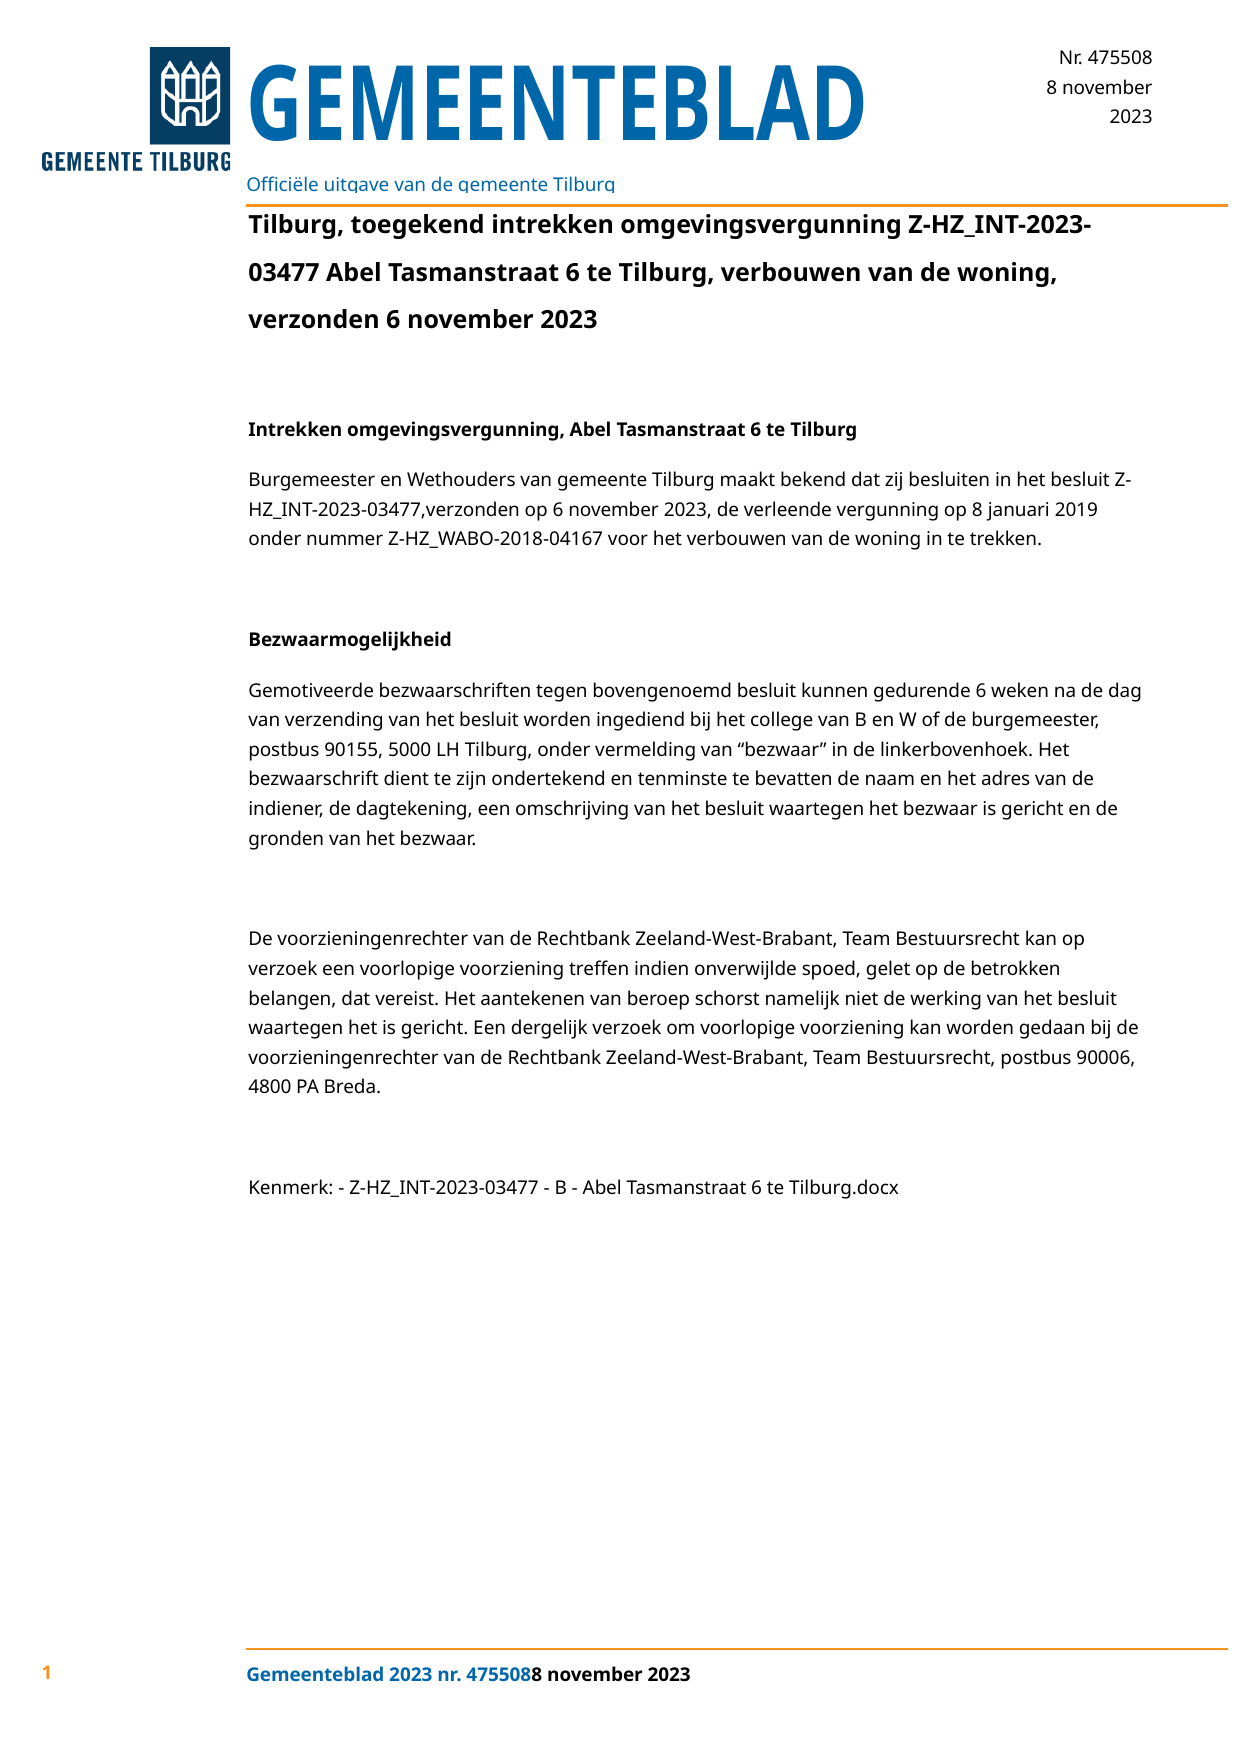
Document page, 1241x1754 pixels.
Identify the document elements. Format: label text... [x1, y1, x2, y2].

text Tilburg, toegekend intrekken omgevingsvergunning Z-HZ_INT-2023-03477 Abel Tasmanstraat 6 te Tilburg, verbouwen van de woning, verzonden 6 november 2023 [248, 207, 1152, 336]
text Burgemeester en Wethouders van gemeente Tilburg maakt bekend dat zij besluiten in het besluit Z-HZ_INT-2023-03477,verzonden op 6 november 2023, de verleende vergunning op 8 januari 2019 onder nummer Z-HZ_WABO-2018-04167 voor het verbouwen van de woning in te trekken. [248, 466, 1152, 551]
text Kenmerk: - Z-HZ_INT-2023-03477 - B - Abel Tasmanstraat 6 te Tilburg.docx [248, 1174, 1152, 1200]
picture [41, 47, 231, 172]
text De voorzieningenrechter van de Rechtbank Zeeland-West-Brabant, Team Bestuursrecht kan op verzoek een voorlopige voorziening treffen indien onverwijlde spoed, gelet op de betrokken belangen, dat vereist. Het aantekenen van beroep schorst namelijk niet de werking van het besluit waartegen het is gericht. Een dergelijk verzoek om voorlopige voorziening kan worden gedaan bij de voorzieningenrechter van de Rechtbank Zeeland-West-Brabant, Team Bestuursrecht, postbus 90006, 4800 PA Breda. [248, 926, 1152, 1099]
text Gemotiveerde bezwaarschriften tegen bovengenoemd besluit kunnen gedurende 6 weken na de dag van verzending van het besluit worden ingediend bij het college van B en W of de burgemeester, postbus 90155, 5000 LH Tilburg, onder vermelding van “bezwaar” in de linkerbovenhoek. Het bezwaarschrift dient te zijn ondertekend en tenminste te bevatten de naam en het adres van de indiener, de dagtekening, een omschrijving van het besluit waartegen het bezwaar is gericht en de gronden van het bezwaar. [248, 677, 1152, 850]
text Intrekken omgevingsvergunning, Abel Tasmanstraat 6 te Tilburg [248, 416, 1152, 442]
text Bezwaarmogelijkheid [248, 626, 1152, 652]
